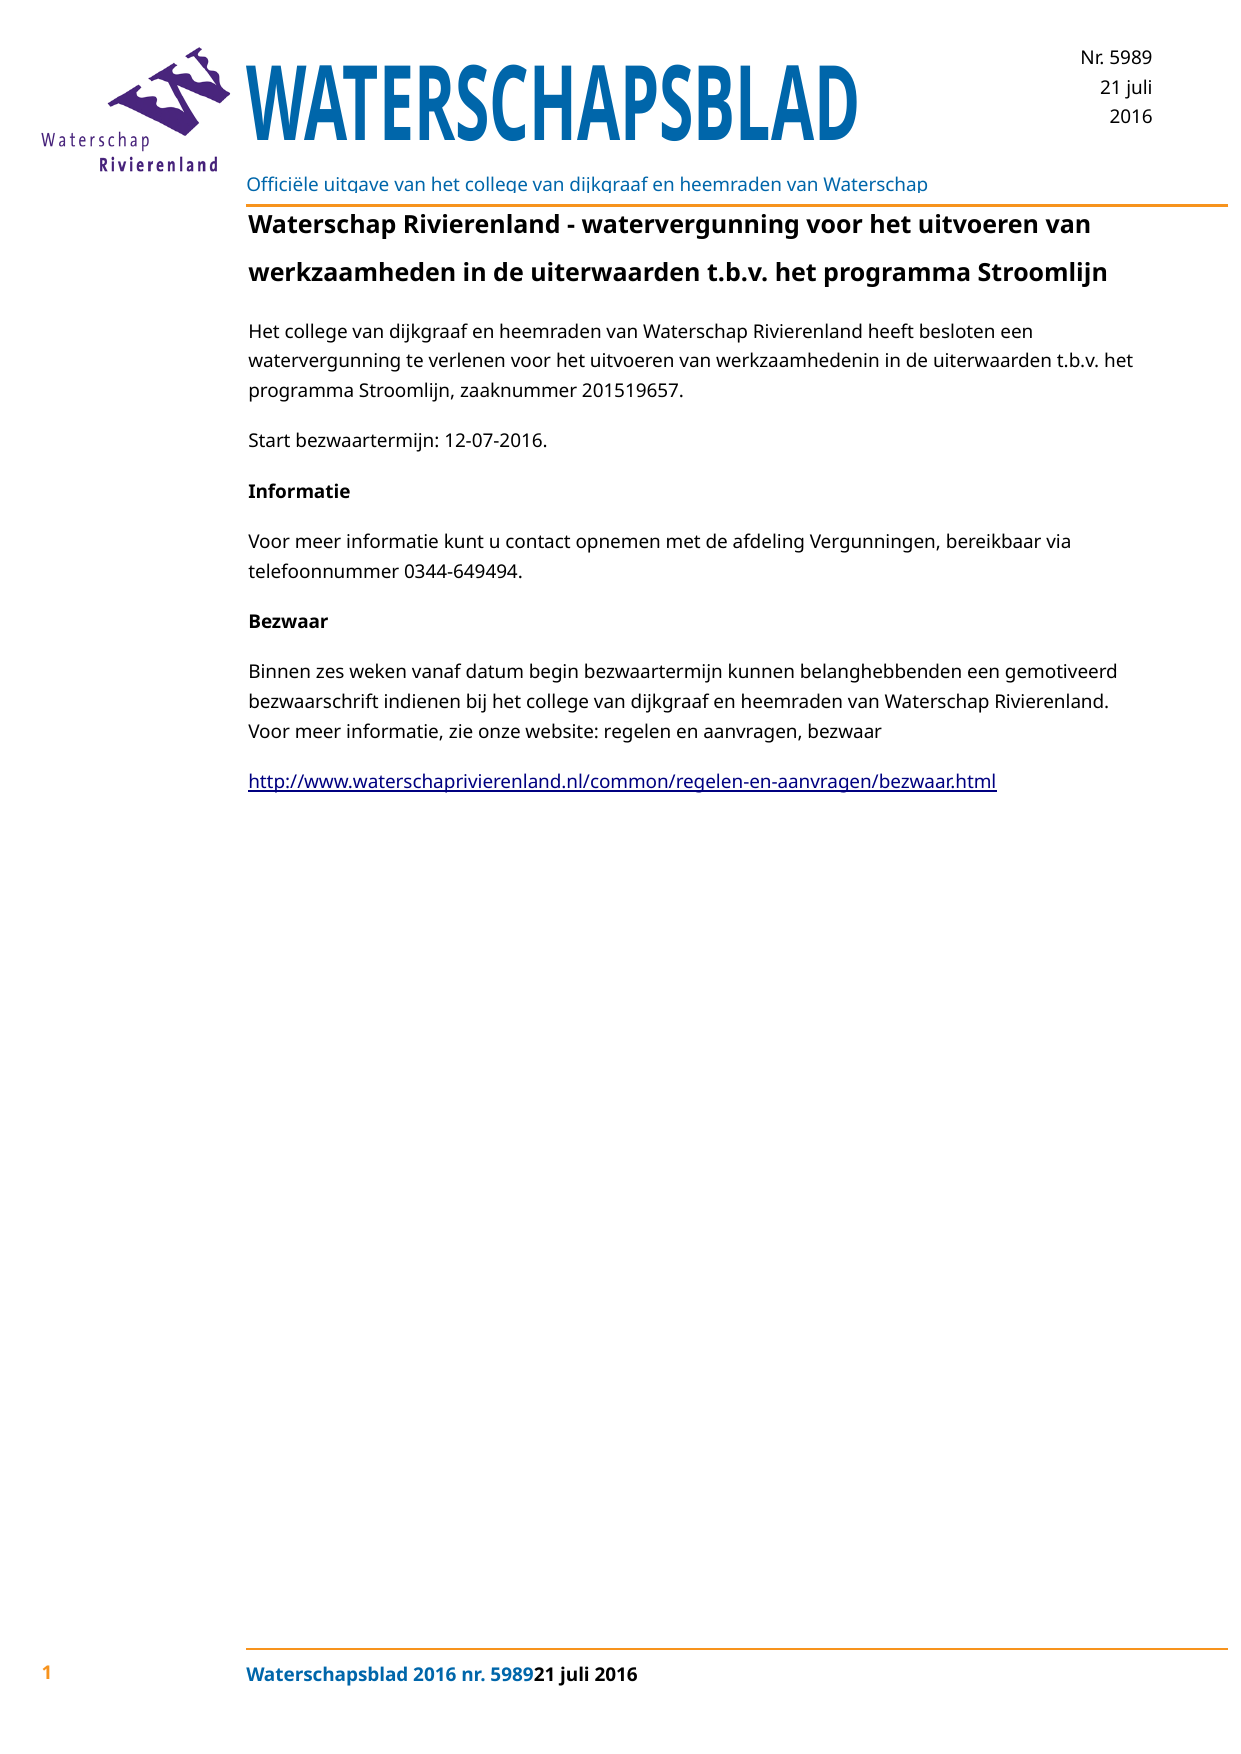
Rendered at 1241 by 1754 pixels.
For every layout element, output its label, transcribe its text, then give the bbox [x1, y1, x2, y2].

text Informatie [248, 478, 1152, 504]
text Bezwaar [248, 608, 1152, 634]
text Het college van dijkgraaf en heemraden van Waterschap Rivierenland heeft besloten een watervergunning te verlenen voor het uitvoeren van werkzaamhedenin in de uiterwaarden t.b.v. het programma Stroomlijn, zaaknummer 201519657. [248, 318, 1152, 403]
text http://www.waterschaprivierenland.nl/common/regelen-en-aanvragen/bezwaar.html [248, 768, 1152, 794]
text Waterschap Rivierenland - watervergunning voor het uitvoeren van werkzaamheden in de uiterwaarden t.b.v. het programma Stroomlijn [248, 207, 1152, 288]
text Binnen zes weken vanaf datum begin bezwaartermijn kunnen belanghebbenden een gemotiveerd bezwaarschrift indienen bij het college van dijkgraaf en heemraden van Waterschap Rivierenland. Voor meer informatie, zie onze website: regelen en aanvragen, bezwaar [248, 659, 1152, 744]
picture [41, 47, 231, 172]
text Start bezwaartermijn: 12-07-2016. [248, 427, 1152, 453]
text Voor meer informatie kunt u contact opnemen met de afdeling Vergunningen, bereikbaar via telefoonnummer 0344-649494. [248, 528, 1152, 584]
